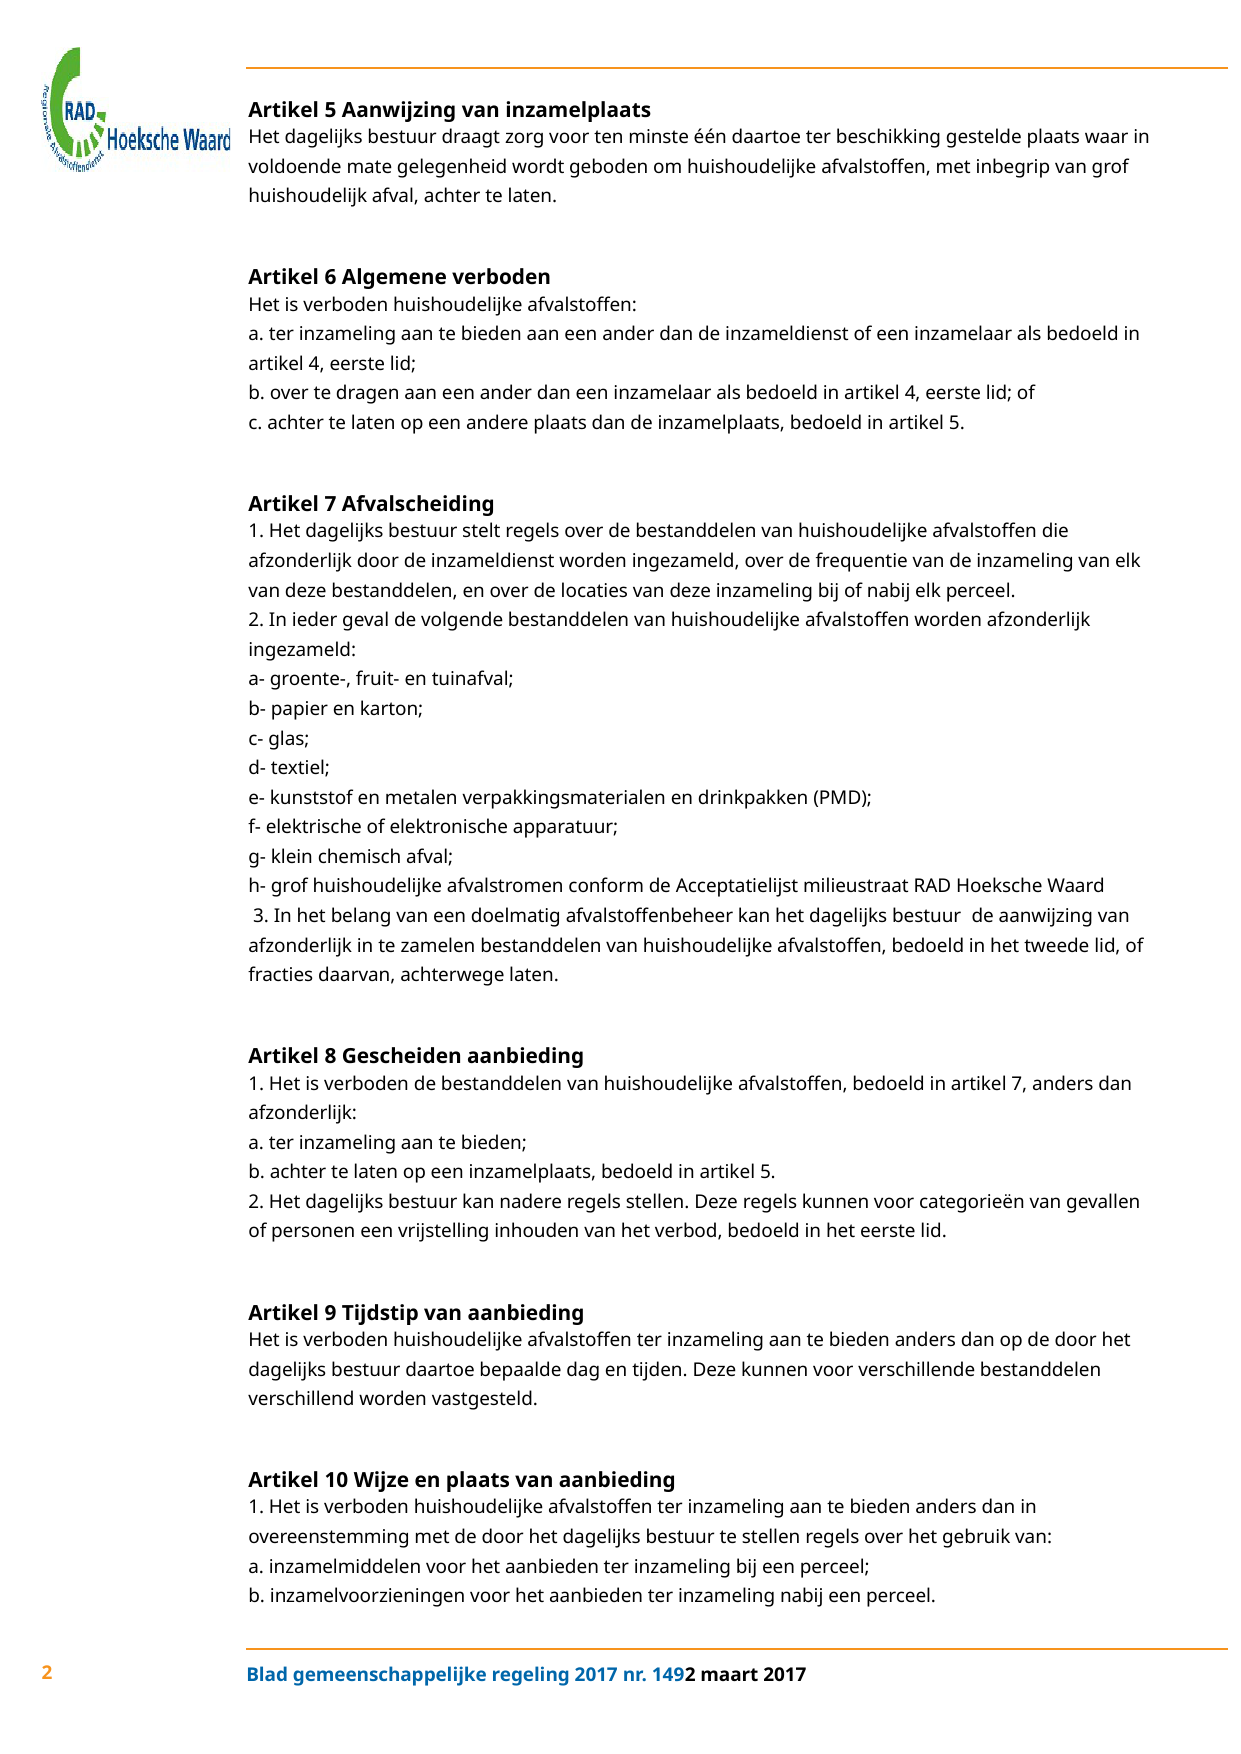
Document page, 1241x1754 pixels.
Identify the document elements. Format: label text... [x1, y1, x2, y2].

text f- elektrische of elektronische apparatuur; [248, 813, 1152, 839]
text Artikel 6 Algemene verboden [248, 262, 1152, 291]
text e- kunststof en metalen verpakkingsmaterialen en drinkpakken (PMD); [248, 784, 1152, 809]
text g- klein chemisch afval; [248, 843, 1152, 869]
text c- glas; [248, 725, 1152, 750]
text 3. In het belang van een doelmatig afvalstoffenbeheer kan het dagelijks bestuur de aanwijzing van afzonderlijk in te zamelen bestanddelen van huishoudelijke afvalstoffen, bedoeld in het tweede lid, of fracties daarvan, achterwege laten. [248, 902, 1152, 987]
text 2. Het dagelijks bestuur kan nadere regels stellen. Deze regels kunnen voor categorieën van gevallen of personen een vrijstelling inhouden van het verbod, bedoeld in het eerste lid. [248, 1188, 1152, 1243]
text Artikel 5 Aanwijzing van inzamelplaats [248, 95, 1152, 123]
text b. inzamelvoorzieningen voor het aanbieden ter inzameling nabij een perceel. [248, 1582, 1152, 1608]
text Het is verboden huishoudelijke afvalstoffen ter inzameling aan te bieden anders dan op de door het dagelijks bestuur daartoe bepaalde dag en tijden. Deze kunnen voor verschillende bestanddelen verschillend worden vastgesteld. [248, 1326, 1152, 1411]
text Artikel 7 Afvalscheiding [248, 489, 1152, 518]
text 2. In ieder geval de volgende bestanddelen van huishoudelijke afvalstoffen worden afzonderlijk ingezameld: [248, 606, 1152, 662]
text Artikel 10 Wijze en plaats van aanbieding [248, 1465, 1152, 1494]
text a. ter inzameling aan te bieden; [248, 1129, 1152, 1155]
picture [41, 47, 231, 172]
text a. inzamelmiddelen voor het aanbieden ter inzameling bij een perceel; [248, 1553, 1152, 1579]
text Het dagelijks bestuur draagt zorg voor ten minste één daartoe ter beschikking gestelde plaats waar in voldoende mate gelegenheid wordt geboden om huishoudelijke afvalstoffen, met inbegrip van grof huishoudelijk afval, achter te laten. [248, 123, 1152, 208]
text Artikel 8 Gescheiden aanbieding [248, 1041, 1152, 1070]
text Artikel 9 Tijdstip van aanbieding [248, 1298, 1152, 1326]
text a- groente-, fruit- en tuinafval; [248, 666, 1152, 691]
text c. achter te laten op een andere plaats dan de inzamelplaats, bedoeld in artikel 5. [248, 409, 1152, 435]
text b. over te dragen aan een ander dan een inzamelaar als bedoeld in artikel 4, eerste lid; of [248, 379, 1152, 405]
text 1. Het dagelijks bestuur stelt regels over de bestanddelen van huishoudelijke afvalstoffen die afzonderlijk door de inzameldienst worden ingezameld, over de frequentie van de inzameling van elk van deze bestanddelen, en over de locaties van deze inzameling bij of nabij elk perceel. [248, 518, 1152, 602]
text 1. Het is verboden de bestanddelen van huishoudelijke afvalstoffen, bedoeld in artikel 7, anders dan afzonderlijk: [248, 1070, 1152, 1125]
text b. achter te laten op een inzamelplaats, bedoeld in artikel 5. [248, 1158, 1152, 1184]
text h- grof huishoudelijke afvalstromen conform de Acceptatielijst milieustraat RAD Hoeksche Waard [248, 873, 1152, 898]
text d- textiel; [248, 754, 1152, 780]
text b- papier en karton; [248, 695, 1152, 721]
text Het is verboden huishoudelijke afvalstoffen: [248, 291, 1152, 317]
text 1. Het is verboden huishoudelijke afvalstoffen ter inzameling aan te bieden anders dan in overeenstemming met de door het dagelijks bestuur te stellen regels over het gebruik van: [248, 1494, 1152, 1549]
text a. ter inzameling aan te bieden aan een ander dan de inzameldienst of een inzamelaar als bedoeld in artikel 4, eerste lid; [248, 320, 1152, 376]
